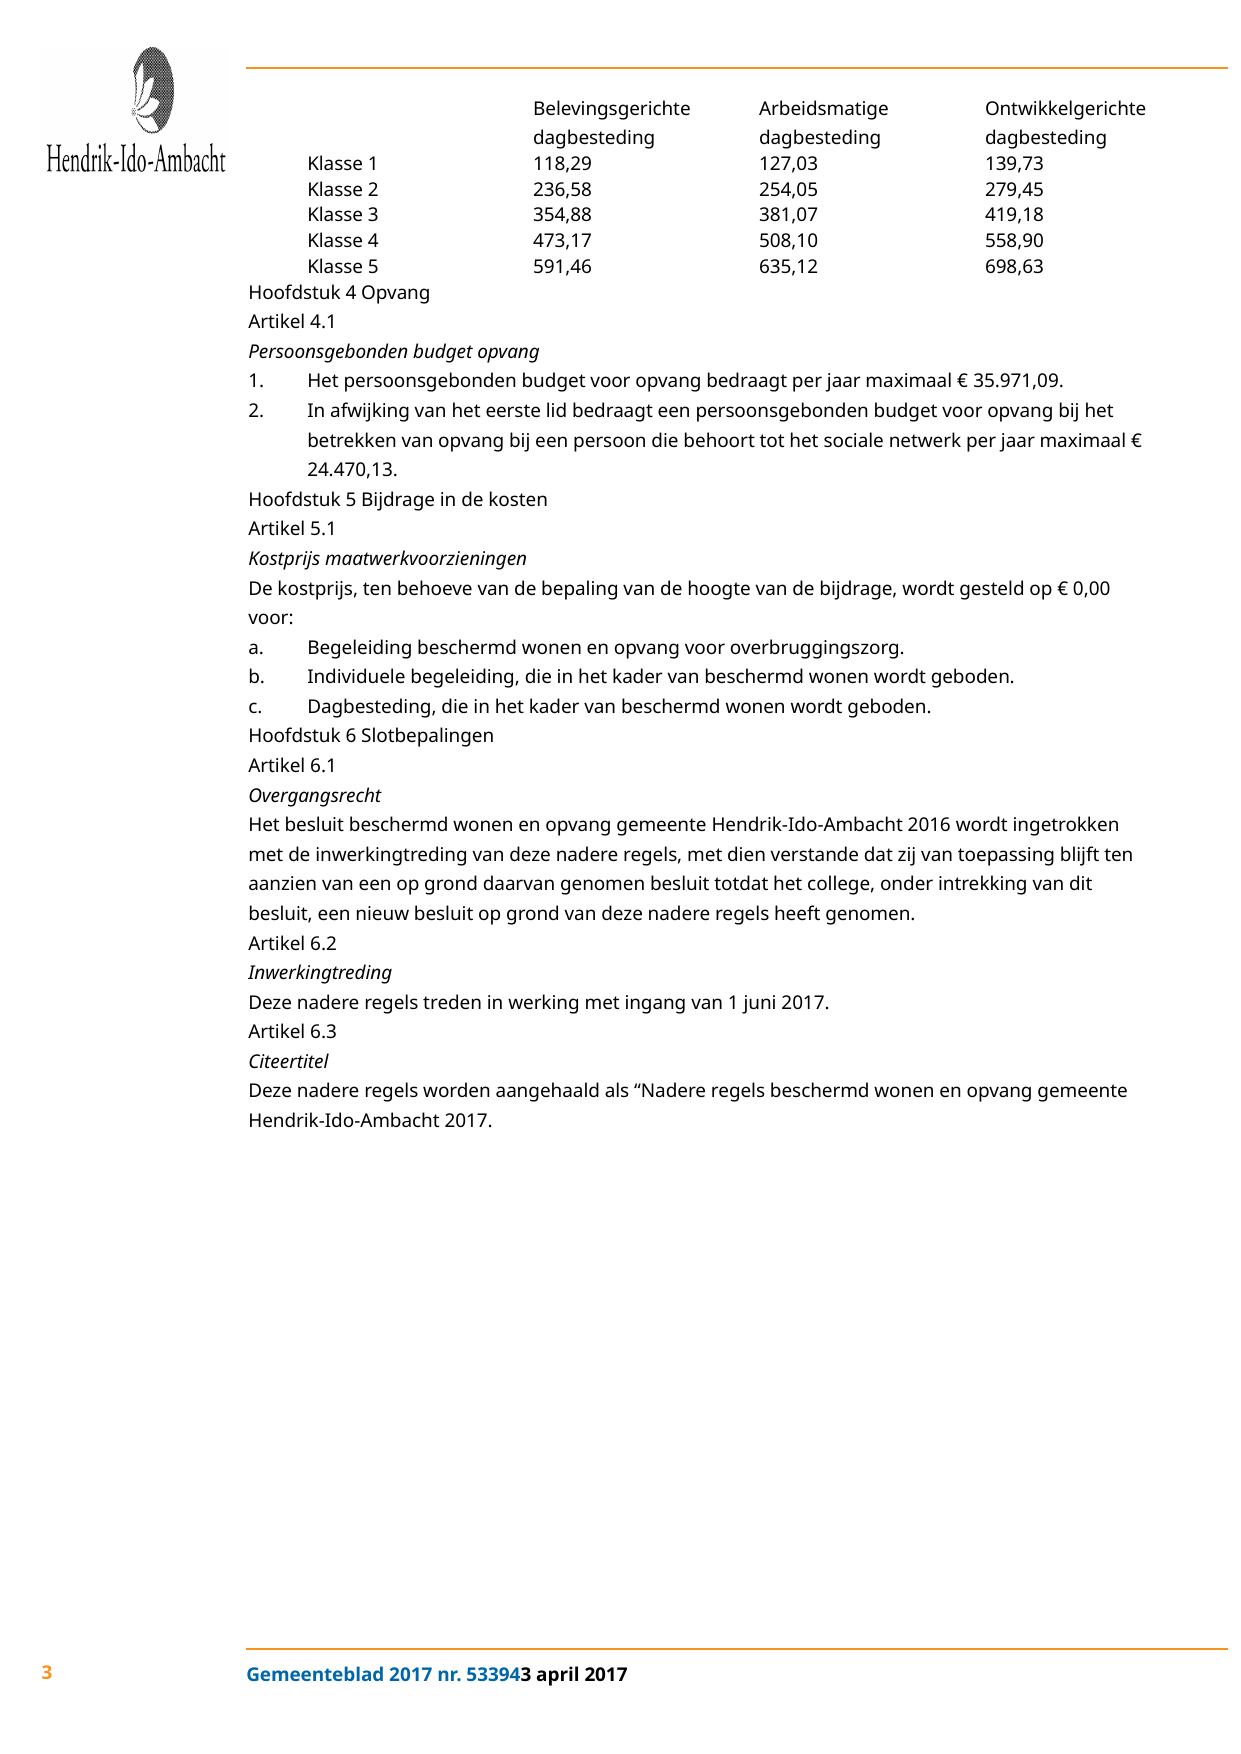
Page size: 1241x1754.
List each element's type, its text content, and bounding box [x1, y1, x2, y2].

table_cell 127,03 [759, 150, 985, 176]
text Hoofdstuk 4 Opvang [248, 279, 1152, 305]
text Artikel 5.1 [248, 516, 1152, 541]
list Dagbesteding, die in het kader van beschermd wonen wordt geboden. [248, 693, 1152, 719]
table_cell 591,46 [533, 253, 759, 279]
table_cell 118,29 [533, 150, 759, 176]
list Begeleiding beschermd wonen en opvang voor overbruggingszorg. [248, 634, 1152, 660]
table_header Belevingsgerichte dagbesteding [533, 95, 759, 150]
table_cell 279,45 [985, 176, 1211, 202]
text Citeertitel [248, 1048, 1152, 1074]
table_cell Klasse 4 [307, 228, 533, 253]
table_cell 254,05 [759, 176, 985, 202]
list Het persoonsgebonden budget voor opvang bedraagt per jaar maximaal € 35.971,09. [248, 368, 1152, 393]
text Artikel 6.2 [248, 930, 1152, 956]
table_cell Klasse 1 [307, 150, 533, 176]
text De kostprijs, ten behoeve van de bepaling van de hoogte van de bijdrage, wordt gesteld op € 0,00 voor: [248, 575, 1152, 630]
text Inwerkingtreding [248, 959, 1152, 985]
table_cell 236,58 [533, 176, 759, 202]
text Artikel 6.1 [248, 752, 1152, 778]
text Het besluit beschermd wonen en opvang gemeente Hendrik-Ido-Ambacht 2016 wordt ingetrokken met de inwerkingtreding van deze nadere regels, met dien verstande dat zij van toepassing blijft ten aanzien van een op grond daarvan genomen besluit totdat het college, onder intrekking van dit besluit, een nieuw besluit op grond van deze nadere regels heeft genomen. [248, 811, 1152, 926]
table_cell Klasse 3 [307, 202, 533, 227]
table_cell 635,12 [759, 253, 985, 279]
text Deze nadere regels treden in werking met ingang van 1 juni 2017. [248, 989, 1152, 1015]
text Hoofdstuk 5 Bijdrage in de kosten [248, 486, 1152, 512]
text Artikel 4.1 [248, 308, 1152, 334]
text Hoofdstuk 6 Slotbepalingen [248, 723, 1152, 748]
table_cell 558,90 [985, 228, 1211, 253]
table_cell Klasse 2 [307, 176, 533, 202]
table_header Ontwikkelgerichte dagbesteding [985, 95, 1211, 150]
table_header [307, 95, 533, 150]
table_cell 473,17 [533, 228, 759, 253]
list Individuele begeleiding, die in het kader van beschermd wonen wordt geboden. [248, 663, 1152, 689]
table_cell 419,18 [985, 202, 1211, 227]
table_cell 354,88 [533, 202, 759, 227]
table_cell 698,63 [985, 253, 1211, 279]
picture [41, 47, 231, 172]
table_cell 381,07 [759, 202, 985, 227]
table_cell 139,73 [985, 150, 1211, 176]
list In afwijking van het eerste lid bedraagt een persoonsgebonden budget voor opvang bij het betrekken van opvang bij een persoon die behoort tot het sociale netwerk per jaar maximaal € 24.470,13. [248, 397, 1152, 482]
table_cell Klasse 5 [307, 253, 533, 279]
table_header Arbeidsmatige dagbesteding [759, 95, 985, 150]
text Persoonsgebonden budget opvang [248, 338, 1152, 364]
text Deze nadere regels worden aangehaald als “Nadere regels beschermd wonen en opvang gemeente Hendrik-Ido-Ambacht 2017. [248, 1078, 1152, 1133]
text Overgangsrecht [248, 782, 1152, 808]
text Kostprijs maatwerkvoorzieningen [248, 545, 1152, 571]
table_cell 508,10 [759, 228, 985, 253]
text Artikel 6.3 [248, 1018, 1152, 1044]
